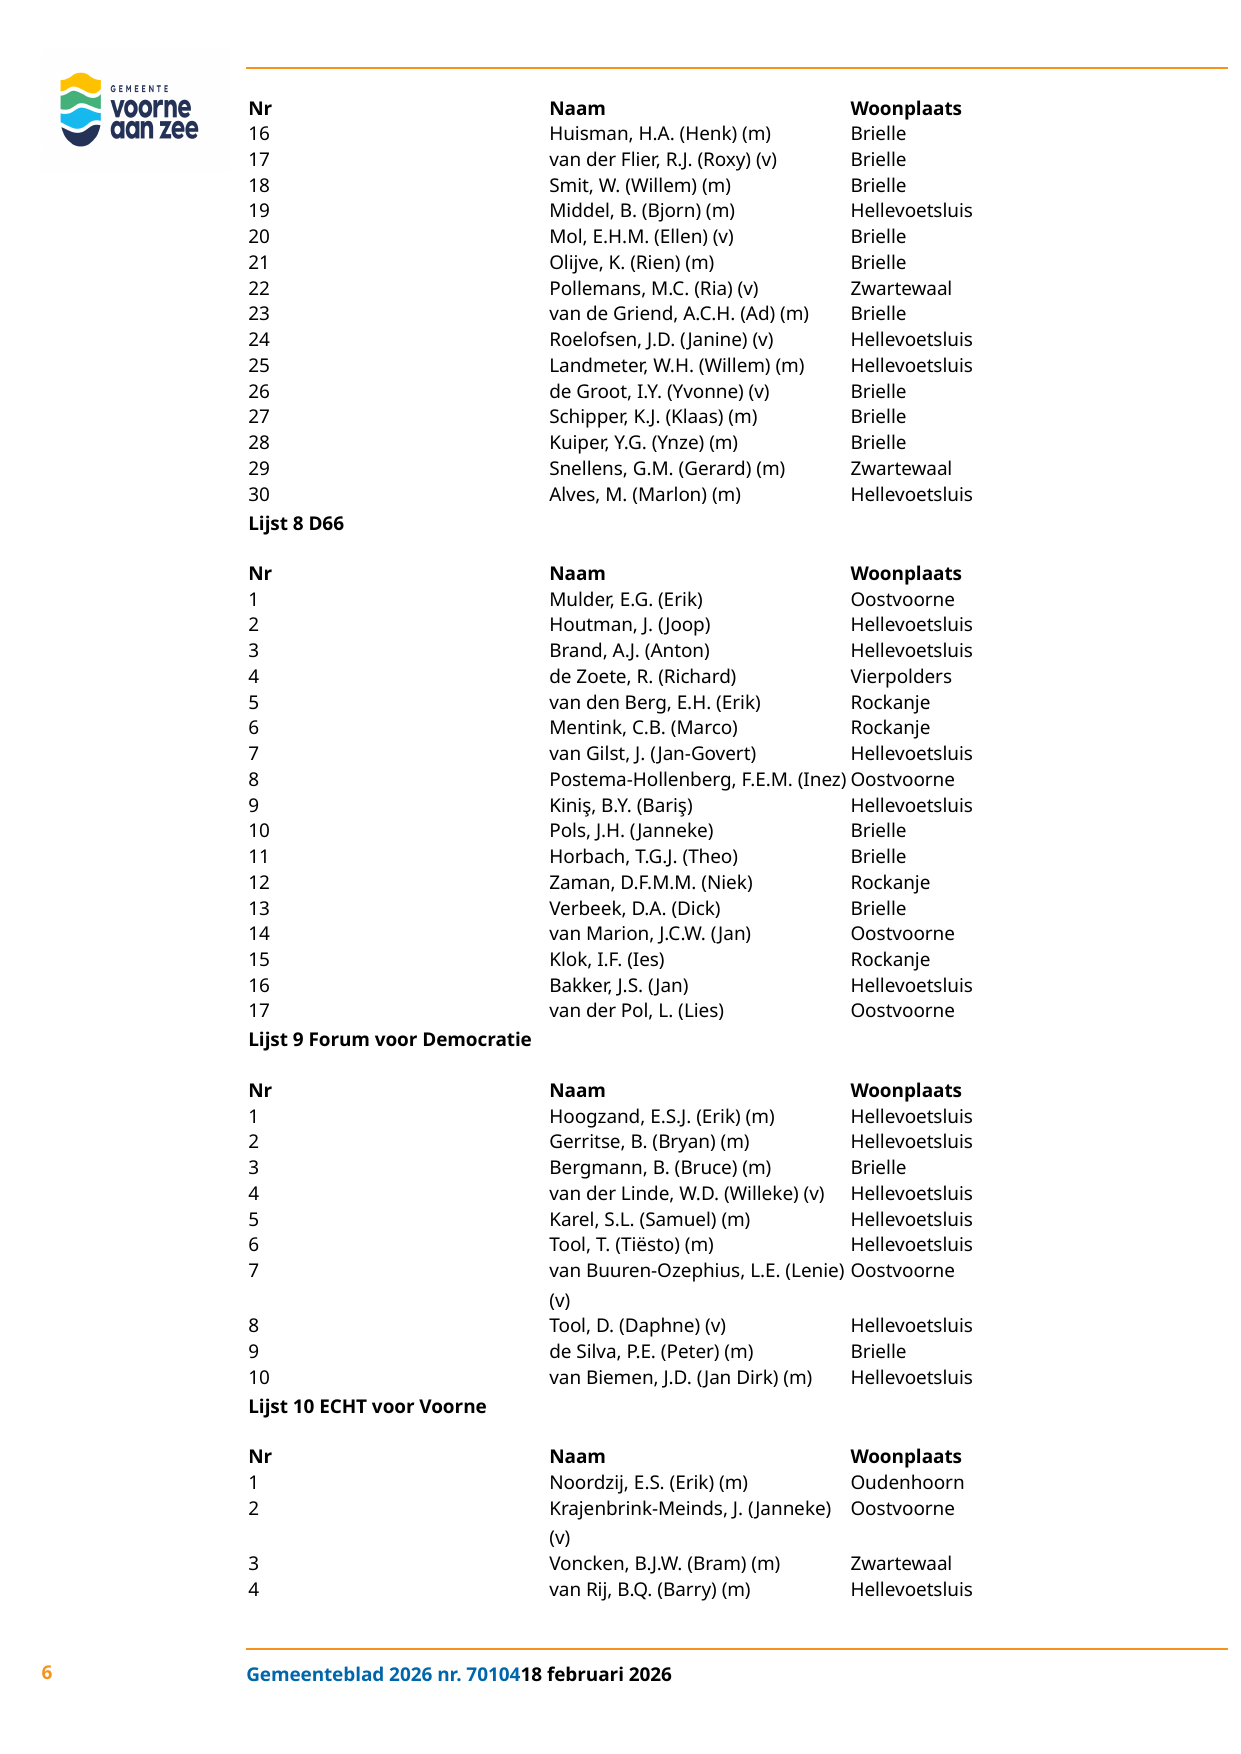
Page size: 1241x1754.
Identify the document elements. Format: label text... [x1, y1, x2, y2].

table_cell Smit, W. (Willem) (m) [549, 172, 850, 198]
table_cell Bergmann, B. (Bruce) (m) [549, 1154, 850, 1180]
table_cell Oostvoorne [850, 998, 1152, 1023]
table_cell Mentink, C.B. (Marco) [549, 715, 850, 740]
table_cell van Buuren-Ozephius, L.E. (Lenie) (v) [549, 1257, 850, 1312]
table_cell 4 [248, 1576, 549, 1602]
table_cell Zwartewaal [850, 275, 1152, 301]
table_cell Hellevoetsluis [850, 612, 1152, 637]
table_cell van den Berg, E.H. (Erik) [549, 689, 850, 714]
text Lijst 9 Forum voor Democratie [248, 1027, 1152, 1052]
table_cell 3 [248, 1550, 549, 1576]
table_cell Brielle [850, 224, 1152, 249]
table_cell Middel, B. (Bjorn) (m) [549, 198, 850, 223]
table_cell 27 [248, 404, 549, 429]
table_cell Oostvoorne [850, 766, 1152, 792]
table_cell 14 [248, 920, 549, 946]
table_cell van der Pol, L. (Lies) [549, 998, 850, 1023]
table_cell Zaman, D.F.M.M. (Niek) [549, 869, 850, 895]
table_cell Hellevoetsluis [850, 1103, 1152, 1128]
table_cell 13 [248, 895, 549, 920]
table_cell Mol, E.H.M. (Ellen) (v) [549, 224, 850, 249]
table_cell Klok, I.F. (Ies) [549, 946, 850, 972]
table_cell 25 [248, 352, 549, 378]
table_cell 20 [248, 224, 549, 249]
table_cell Brielle [850, 121, 1152, 146]
table_header Naam [549, 1077, 850, 1103]
table_cell 9 [248, 1338, 549, 1364]
table_cell Brielle [850, 172, 1152, 198]
table_cell 21 [248, 249, 549, 275]
table_header Nr [248, 560, 549, 586]
table_cell 2 [248, 612, 549, 637]
table_cell van de Griend, A.C.H. (Ad) (m) [549, 301, 850, 326]
table_cell Hellevoetsluis [850, 1313, 1152, 1338]
table_header Nr [248, 1444, 549, 1469]
table_cell Oudenhoorn [850, 1469, 1152, 1495]
table_cell van Gilst, J. (Jan-Govert) [549, 740, 850, 766]
table_cell Pols, J.H. (Janneke) [549, 818, 850, 843]
table_cell Hellevoetsluis [850, 1364, 1152, 1390]
table_cell Brielle [850, 249, 1152, 275]
table_header Naam [549, 95, 850, 121]
table_cell Bakker, J.S. (Jan) [549, 972, 850, 998]
text Lijst 10 ECHT voor Voorne [248, 1393, 1152, 1419]
table_cell 2 [248, 1129, 549, 1154]
table_cell Vierpolders [850, 663, 1152, 689]
table_cell Brielle [850, 146, 1152, 172]
table_cell 29 [248, 455, 549, 481]
table_cell Brielle [850, 301, 1152, 326]
table_cell 1 [248, 1469, 549, 1495]
table_cell Brielle [850, 1154, 1152, 1180]
picture [41, 47, 231, 172]
table_cell van Rij, B.Q. (Barry) (m) [549, 1576, 850, 1602]
table_cell Brielle [850, 378, 1152, 403]
table_cell Brand, A.J. (Anton) [549, 638, 850, 663]
table_cell 6 [248, 715, 549, 740]
table_cell 7 [248, 740, 549, 766]
table_cell 11 [248, 843, 549, 869]
table_cell de Silva, P.E. (Peter) (m) [549, 1338, 850, 1364]
table_cell Postema-Hollenberg, F.E.M. (Inez) [549, 766, 850, 792]
table_cell 3 [248, 638, 549, 663]
table_cell 15 [248, 946, 549, 972]
table_cell Brielle [850, 818, 1152, 843]
table_cell 28 [248, 429, 549, 455]
table_cell 22 [248, 275, 549, 301]
table_cell Huisman, H.A. (Henk) (m) [549, 121, 850, 146]
table_cell Hellevoetsluis [850, 1231, 1152, 1257]
table_cell 18 [248, 172, 549, 198]
table_cell Brielle [850, 895, 1152, 920]
table_header Woonplaats [850, 1077, 1152, 1103]
table_header Naam [549, 1444, 850, 1469]
table_cell Hellevoetsluis [850, 326, 1152, 352]
table_cell Gerritse, B. (Bryan) (m) [549, 1129, 850, 1154]
table_cell Landmeter, W.H. (Willem) (m) [549, 352, 850, 378]
table_cell Hellevoetsluis [850, 352, 1152, 378]
table_cell 1 [248, 1103, 549, 1128]
table_cell Rockanje [850, 689, 1152, 714]
table_cell 7 [248, 1257, 549, 1312]
table_cell Karel, S.L. (Samuel) (m) [549, 1206, 850, 1231]
table_cell Tool, D. (Daphne) (v) [549, 1313, 850, 1338]
table_cell Hellevoetsluis [850, 481, 1152, 506]
table_cell Houtman, J. (Joop) [549, 612, 850, 637]
table_cell 10 [248, 1364, 549, 1390]
table_cell Rockanje [850, 946, 1152, 972]
table_header Naam [549, 560, 850, 586]
table_cell Schipper, K.J. (Klaas) (m) [549, 404, 850, 429]
table_cell Voncken, B.J.W. (Bram) (m) [549, 1550, 850, 1576]
table_cell Zwartewaal [850, 455, 1152, 481]
table_cell 24 [248, 326, 549, 352]
table_cell Alves, M. (Marlon) (m) [549, 481, 850, 506]
table_cell 23 [248, 301, 549, 326]
table_cell de Zoete, R. (Richard) [549, 663, 850, 689]
table_cell Zwartewaal [850, 1550, 1152, 1576]
table_header Woonplaats [850, 1444, 1152, 1469]
table_cell 16 [248, 121, 549, 146]
table_cell van der Linde, W.D. (Willeke) (v) [549, 1180, 850, 1206]
table_cell 1 [248, 586, 549, 612]
table_cell Verbeek, D.A. (Dick) [549, 895, 850, 920]
table_cell Horbach, T.G.J. (Theo) [549, 843, 850, 869]
table_cell Roelofsen, J.D. (Janine) (v) [549, 326, 850, 352]
table_cell 4 [248, 1180, 549, 1206]
table_cell Oostvoorne [850, 1495, 1152, 1550]
table_cell Kuiper, Y.G. (Ynze) (m) [549, 429, 850, 455]
table_cell Hoogzand, E.S.J. (Erik) (m) [549, 1103, 850, 1128]
table_cell Oostvoorne [850, 1257, 1152, 1312]
table_cell Oostvoorne [850, 586, 1152, 612]
table_cell Hellevoetsluis [850, 1576, 1152, 1602]
text Lijst 8 D66 [248, 510, 1152, 535]
table_cell 26 [248, 378, 549, 403]
table_cell 17 [248, 146, 549, 172]
table_cell Rockanje [850, 715, 1152, 740]
table_cell 17 [248, 998, 549, 1023]
table_cell van Marion, J.C.W. (Jan) [549, 920, 850, 946]
table_cell de Groot, I.Y. (Yvonne) (v) [549, 378, 850, 403]
table_cell Kiniş, B.Y. (Bariş) [549, 792, 850, 817]
table_cell 8 [248, 766, 549, 792]
table_cell Rockanje [850, 869, 1152, 895]
table_cell Brielle [850, 404, 1152, 429]
table_cell Oostvoorne [850, 920, 1152, 946]
table_cell 16 [248, 972, 549, 998]
table_cell 3 [248, 1154, 549, 1180]
table_cell Brielle [850, 1338, 1152, 1364]
table_cell Hellevoetsluis [850, 1206, 1152, 1231]
table_cell 2 [248, 1495, 549, 1550]
table_cell 9 [248, 792, 549, 817]
table_cell 5 [248, 689, 549, 714]
table_cell Snellens, G.M. (Gerard) (m) [549, 455, 850, 481]
table_cell Brielle [850, 843, 1152, 869]
table_cell Tool, T. (Tiësto) (m) [549, 1231, 850, 1257]
table_cell Hellevoetsluis [850, 972, 1152, 998]
table_cell Hellevoetsluis [850, 792, 1152, 817]
table_cell Hellevoetsluis [850, 638, 1152, 663]
table_cell 30 [248, 481, 549, 506]
table_cell Noordzij, E.S. (Erik) (m) [549, 1469, 850, 1495]
table_cell Hellevoetsluis [850, 1180, 1152, 1206]
table_cell 12 [248, 869, 549, 895]
table_header Nr [248, 95, 549, 121]
table_cell Pollemans, M.C. (Ria) (v) [549, 275, 850, 301]
table_cell van Biemen, J.D. (Jan Dirk) (m) [549, 1364, 850, 1390]
table_cell Hellevoetsluis [850, 1129, 1152, 1154]
table_header Woonplaats [850, 560, 1152, 586]
table_cell Hellevoetsluis [850, 198, 1152, 223]
table_cell 4 [248, 663, 549, 689]
table_cell Hellevoetsluis [850, 740, 1152, 766]
table_cell Mulder, E.G. (Erik) [549, 586, 850, 612]
table_header Woonplaats [850, 95, 1152, 121]
table_cell 6 [248, 1231, 549, 1257]
table_cell 19 [248, 198, 549, 223]
table_header Nr [248, 1077, 549, 1103]
table_cell Krajenbrink-Meinds, J. (Janneke) (v) [549, 1495, 850, 1550]
table_cell 8 [248, 1313, 549, 1338]
table_cell Olijve, K. (Rien) (m) [549, 249, 850, 275]
table_cell Brielle [850, 429, 1152, 455]
table_cell 10 [248, 818, 549, 843]
table_cell 5 [248, 1206, 549, 1231]
table_cell van der Flier, R.J. (Roxy) (v) [549, 146, 850, 172]
